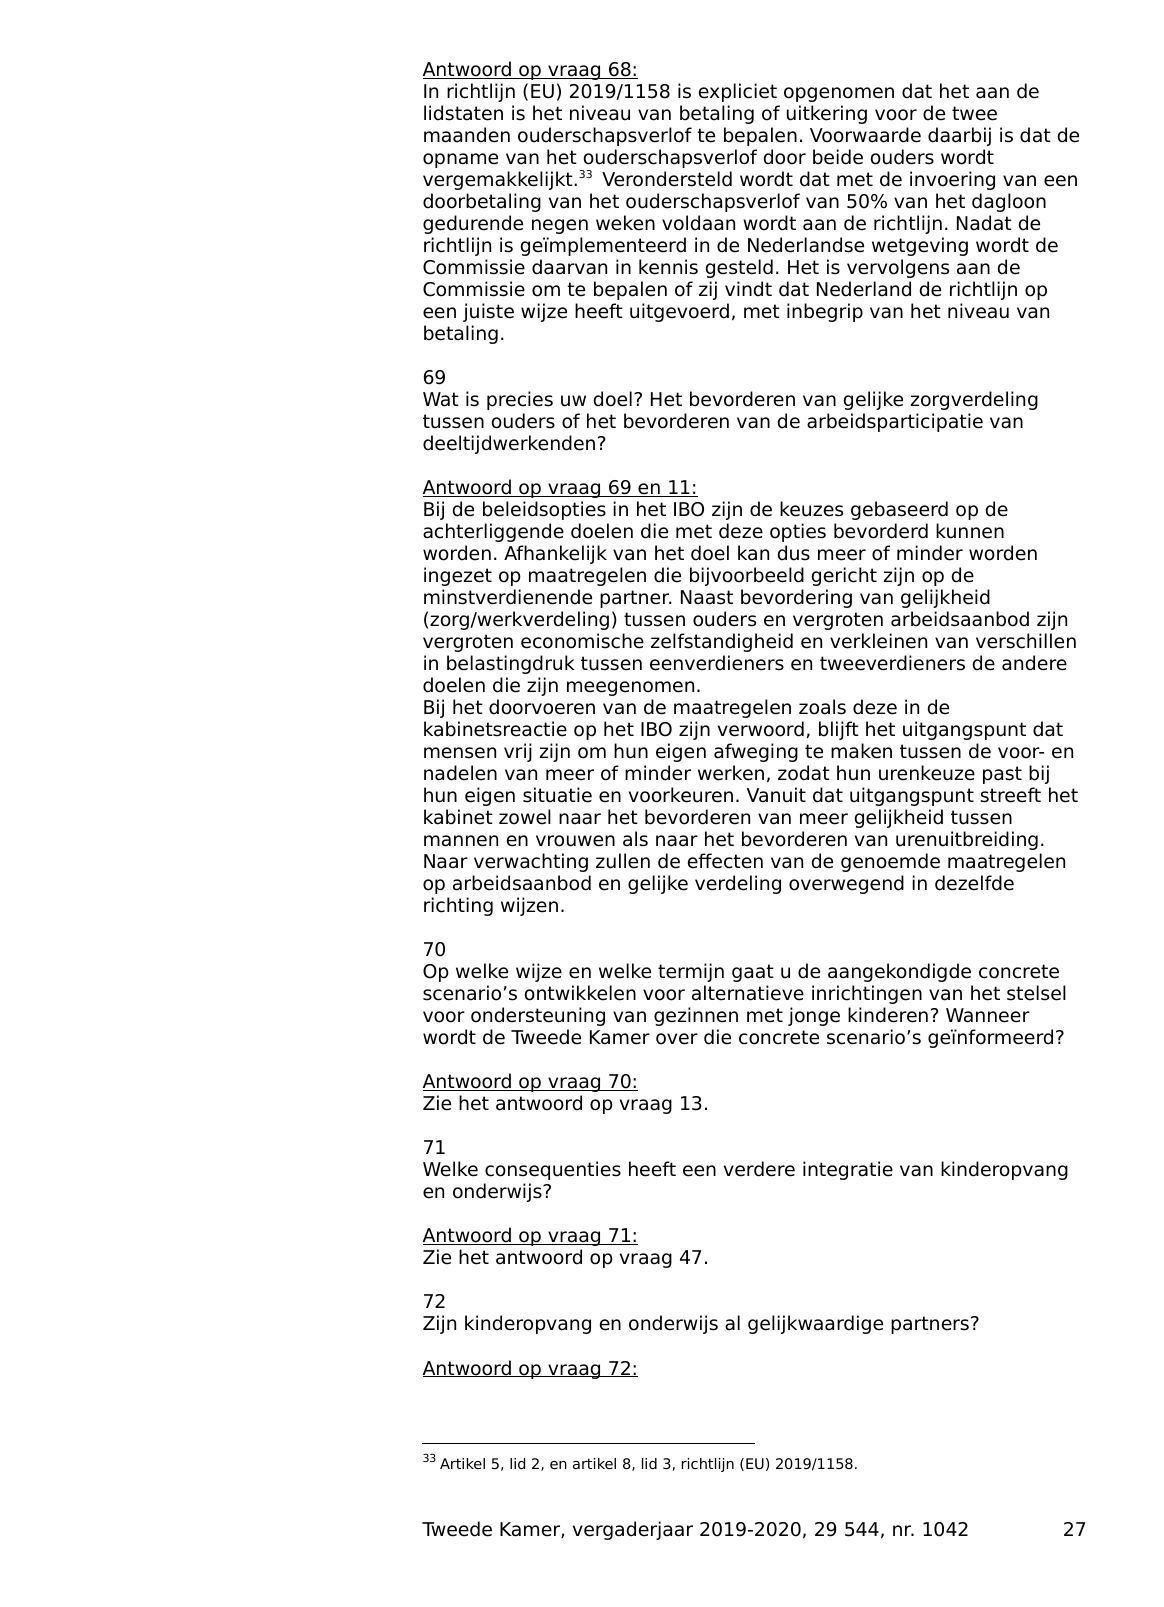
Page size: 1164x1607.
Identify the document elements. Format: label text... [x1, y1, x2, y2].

text Antwoord op vraag 72: [422, 1357, 1087, 1379]
text 71 [422, 1137, 1087, 1159]
text Antwoord op vraag 70: [422, 1071, 1087, 1093]
text Zie het antwoord op vraag 13. [422, 1093, 1087, 1115]
text Wat is precies uw doel? Het bevorderen van gelijke zorgverdeling tussen ouders of het bevorderen van de arbeidsparticipatie van deeltijdwerkenden? [422, 389, 1087, 455]
text 70 [422, 939, 1087, 961]
text Zijn kinderopvang en onderwijs al gelijkwaardige partners? [422, 1313, 1087, 1335]
text Antwoord op vraag 71: [422, 1225, 1087, 1247]
text Op welke wijze en welke termijn gaat u de aangekondigde concrete scenario’s ontwikkelen voor alternatieve inrichtingen van het stelsel voor ondersteuning van gezinnen met jonge kinderen? Wanneer wordt de Tweede Kamer over die concrete scenario’s geïnformeerd? [422, 961, 1087, 1049]
text Bij het doorvoeren van de maatregelen zoals deze in de kabinetsreactie op het IBO zijn verwoord, blijft het uitgangspunt dat mensen vrij zijn om hun eigen afweging te maken tussen de voor- en nadelen van meer of minder werken, zodat hun urenkeuze past bij hun eigen situatie en voorkeuren. Vanuit dat uitgangspunt streeft het kabinet zowel naar het bevorderen van meer gelijkheid tussen mannen en vrouwen als naar het bevorderen van urenuitbreiding. Naar verwachting zullen de effecten van de genoemde maatregelen op arbeidsaanbod en gelijke verdeling overwegend in dezelfde richting wijzen. [422, 697, 1087, 917]
text Bij de beleidsopties in het IBO zijn de keuzes gebaseerd op de achterliggende doelen die met deze opties bevorderd kunnen worden. Afhankelijk van het doel kan dus meer of minder worden ingezet op maatregelen die bijvoorbeeld gericht zijn op de minstverdienende partner. Naast bevordering van gelijkheid (zorg/werkverdeling) tussen ouders en vergroten arbeidsaanbod zijn vergroten economische zelfstandigheid en verkleinen van verschillen in belastingdruk tussen eenverdieners en tweeverdieners de andere doelen die zijn meegenomen. [422, 499, 1087, 697]
text Zie het antwoord op vraag 47. [422, 1247, 1087, 1269]
text Antwoord op vraag 68: [422, 59, 1087, 81]
text Artikel 5, lid 2, en artikel 8, lid 3, richtlijn (EU) 2019/1158. [422, 1452, 1087, 1474]
text In richtlijn (EU) 2019/1158 is expliciet opgenomen dat het aan de lidstaten is het niveau van betaling of uitkering voor de twee maanden ouderschapsverlof te bepalen. Voorwaarde daarbij is dat de opname van het ouderschapsverlof door beide ouders wordt vergemakkelijkt. Verondersteld wordt dat met de invoering van een doorbetaling van het ouderschapsverlof van 50% van het dagloon gedurende negen weken voldaan wordt aan de richtlijn. Nadat de richtlijn is geïmplementeerd in de Nederlandse wetgeving wordt de Commissie daarvan in kennis gesteld. Het is vervolgens aan de Commissie om te bepalen of zij vindt dat Nederland de richtlijn op een juiste wijze heeft uitgevoerd, met inbegrip van het niveau van betaling. [422, 81, 1087, 345]
text 72 [422, 1291, 1087, 1313]
text Welke consequenties heeft een verdere integratie van kinderopvang en onderwijs? [422, 1159, 1087, 1203]
text Antwoord op vraag 69 en 11: [422, 477, 1087, 499]
text 69 [422, 367, 1087, 389]
